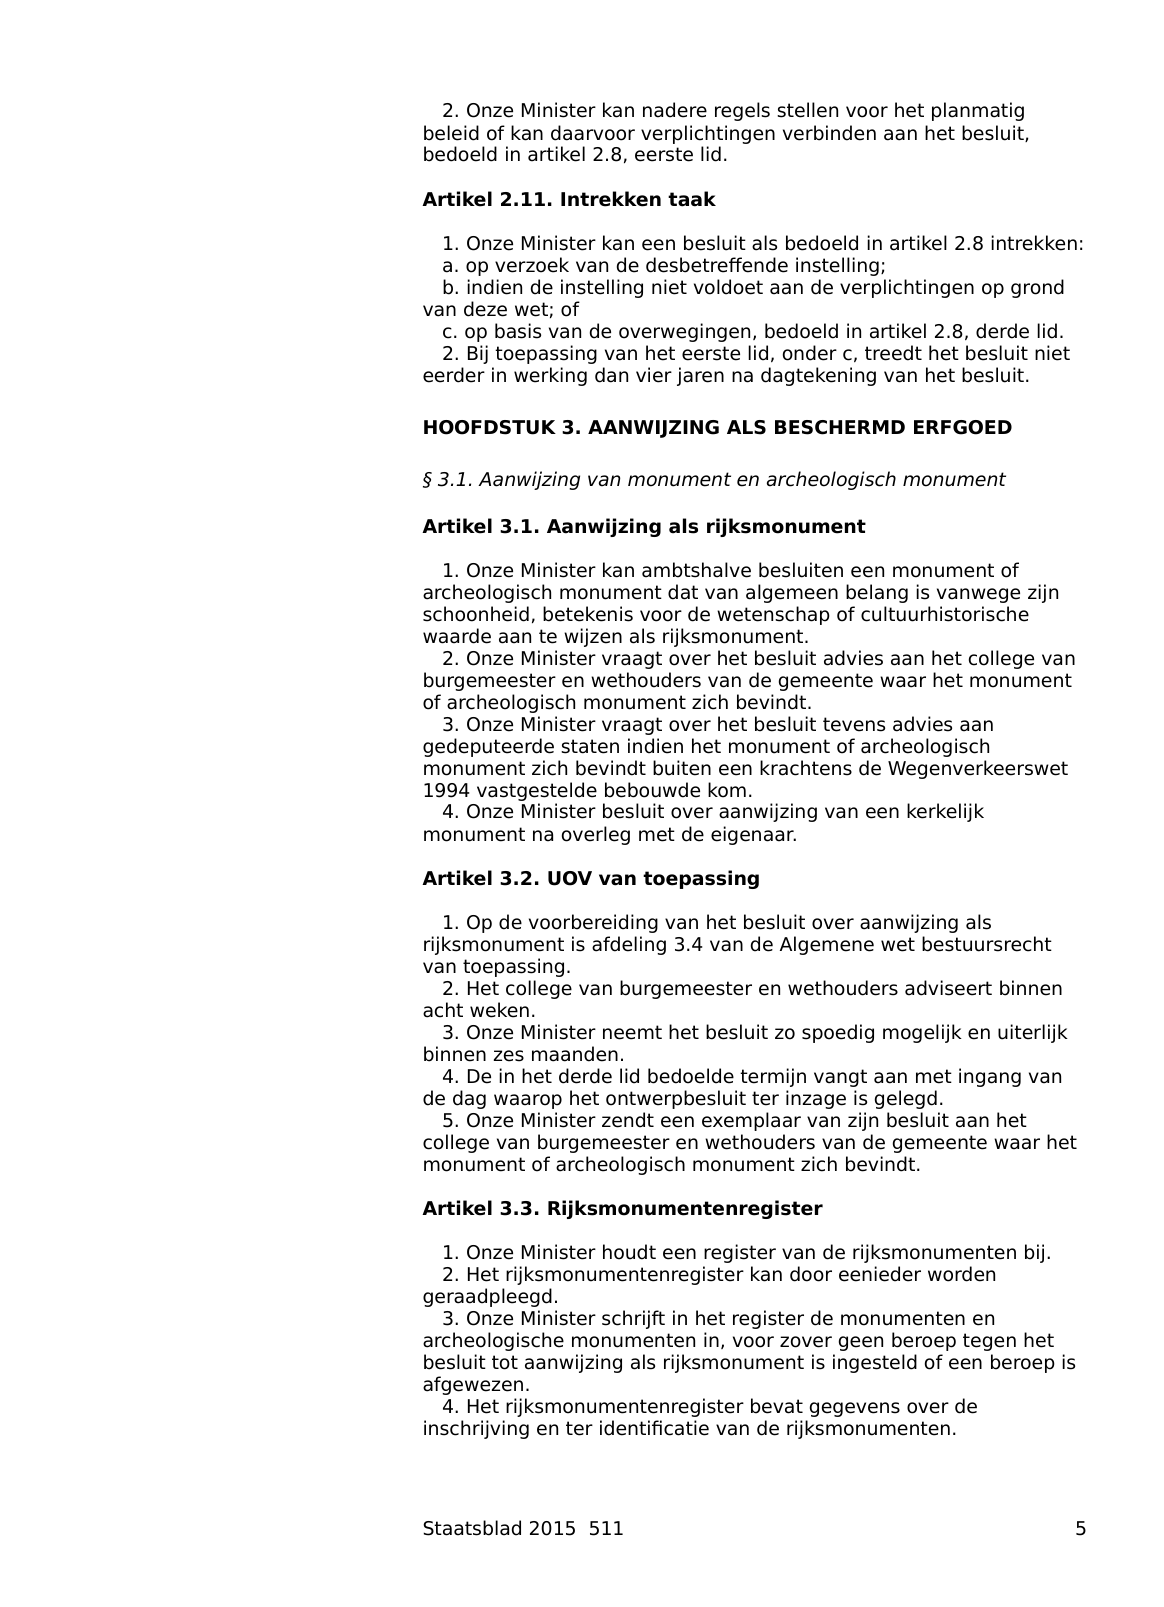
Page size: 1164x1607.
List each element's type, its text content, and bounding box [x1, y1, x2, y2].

text 1. Onze Minister kan een besluit als bedoeld in artikel 2.8 intrekken: [422, 233, 1087, 255]
text c. op basis van de overwegingen, bedoeld in artikel 2.8, derde lid. [422, 321, 1087, 343]
text 1. Onze Minister kan ambtshalve besluiten een monument of archeologisch monument dat van algemeen belang is vanwege zijn schoonheid, betekenis voor de wetenschap of cultuurhistorische waarde aan te wijzen als rijksmonument. [422, 560, 1087, 648]
text 4. De in het derde lid bedoelde termijn vangt aan met ingang van de dag waarop het ontwerpbesluit ter inzage is gelegd. [422, 1066, 1087, 1109]
text 3. Onze Minister neemt het besluit zo spoedig mogelijk en uiterlijk binnen zes maanden. [422, 1022, 1087, 1066]
text 5. Onze Minister zendt een exemplaar van zijn besluit aan het college van burgemeester en wethouders van de gemeente waar het monument of archeologisch monument zich bevindt. [422, 1109, 1087, 1176]
text 1. Op de voorbereiding van het besluit over aanwijzing als rijksmonument is afdeling 3.4 van de Algemene wet bestuursrecht van toepassing. [422, 912, 1087, 978]
subtitle § 3.1. Aanwijzing van monument en archeologisch monument [422, 468, 1087, 491]
subtitle Artikel 3.1. Aanwijzing als rijksmonument [422, 516, 1087, 537]
text 2. Onze Minister kan nadere regels stellen voor het planmatig beleid of kan daarvoor verplichtingen verbinden aan het besluit, bedoeld in artikel 2.8, eerste lid. [422, 100, 1087, 166]
text 2. Het college van burgemeester en wethouders adviseert binnen acht weken. [422, 978, 1087, 1022]
text b. indien de instelling niet voldoet aan de verplichtingen op grond van deze wet; of [422, 277, 1087, 321]
subtitle Artikel 3.2. UOV van toepassing [422, 868, 1087, 889]
text 2. Bij toepassing van het eerste lid, onder c, treedt het besluit niet eerder in werking dan vier jaren na dagtekening van het besluit. [422, 343, 1087, 387]
text 2. Onze Minister vraagt over het besluit advies aan het college van burgemeester en wethouders van de gemeente waar het monument of archeologisch monument zich bevindt. [422, 648, 1087, 713]
subtitle Artikel 2.11. Intrekken taak [422, 188, 1087, 211]
text 3. Onze Minister schrijft in het register de monumenten en archeologische monumenten in, voor zover geen beroep tegen het besluit tot aanwijzing als rijksmonument is ingesteld of een beroep is afgewezen. [422, 1308, 1087, 1396]
text a. op verzoek van de desbetreffende instelling; [422, 255, 1087, 277]
subtitle HOOFDSTUK 3. AANWIJZING ALS BESCHERMD ERFGOED [422, 417, 1087, 438]
text 3. Onze Minister vraagt over het besluit tevens advies aan gedeputeerde staten indien het monument of archeologisch monument zich bevindt buiten een krachtens de Wegenverkeerswet 1994 vastgestelde bebouwde kom. [422, 713, 1087, 801]
subtitle Artikel 3.3. Rijksmonumentenregister [422, 1198, 1087, 1220]
text 4. Het rijksmonumentenregister bevat gegevens over de inschrijving en ter identificatie van de rijksmonumenten. [422, 1396, 1087, 1440]
text 4. Onze Minister besluit over aanwijzing van een kerkelijk monument na overleg met de eigenaar. [422, 801, 1087, 845]
text 1. Onze Minister houdt een register van de rijksmonumenten bij. [422, 1242, 1087, 1264]
text 2. Het rijksmonumentenregister kan door eenieder worden geraadpleegd. [422, 1264, 1087, 1308]
